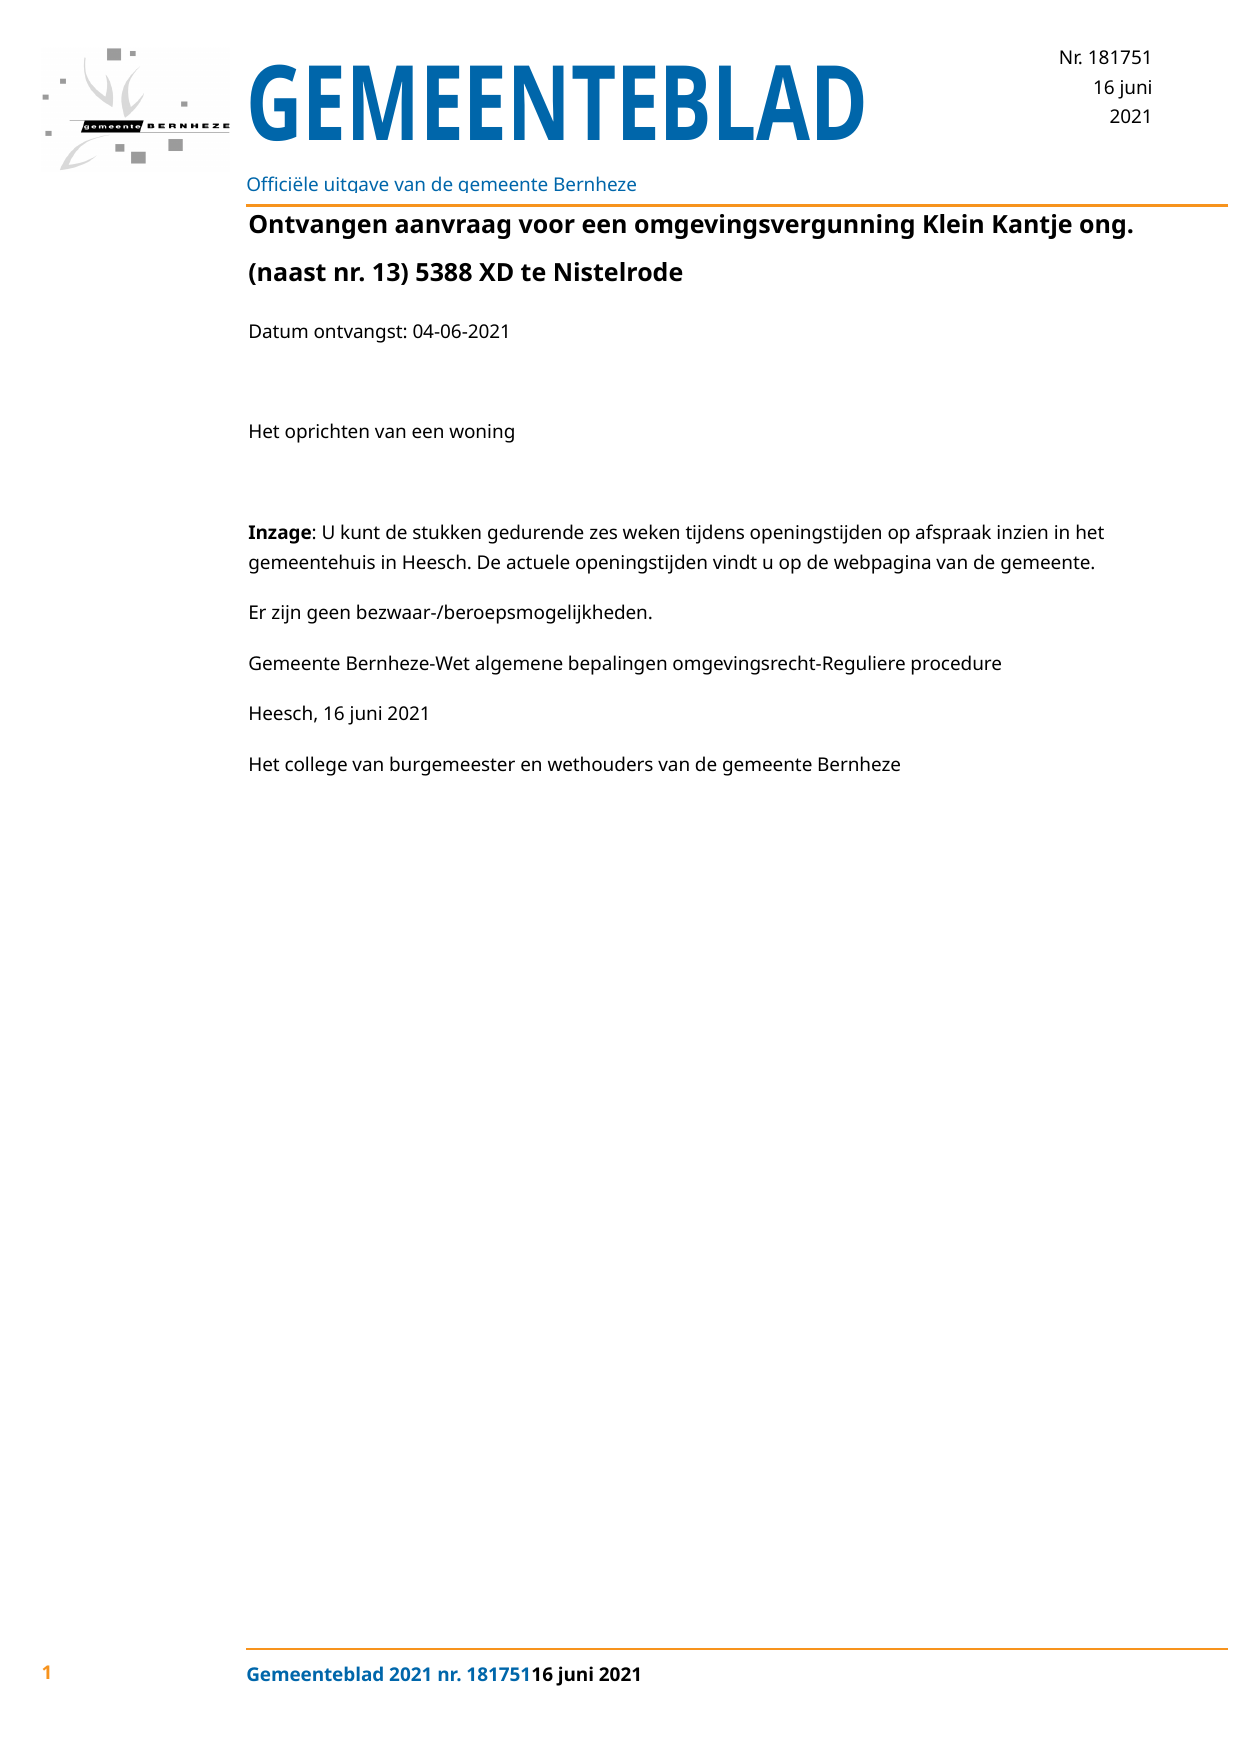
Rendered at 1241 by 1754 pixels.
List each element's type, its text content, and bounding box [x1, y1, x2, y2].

text Heesch, 16 juni 2021 [248, 700, 1152, 726]
text Er zijn geen bezwaar-/beroepsmogelijkheden. [248, 599, 1152, 625]
text Het oprichten van een woning [248, 419, 1152, 444]
text Het college van burgemeester en wethouders van de gemeente Bernheze [248, 751, 1152, 777]
text Datum ontvangst: 04-06-2021 [248, 318, 1152, 344]
text Ontvangen aanvraag voor een omgevingsvergunning Klein Kantje ong. (naast nr. 13) 5388 XD te Nistelrode [248, 207, 1152, 288]
picture [41, 47, 231, 172]
text Gemeente Bernheze-Wet algemene bepalingen omgevingsrecht-Reguliere procedure [248, 650, 1152, 676]
text Inzage: U kunt de stukken gedurende zes weken tijdens openingstijden op afspraak inzien in het gemeentehuis in Heesch. De actuele openingstijden vindt u op de webpagina van de gemeente. [248, 519, 1152, 575]
